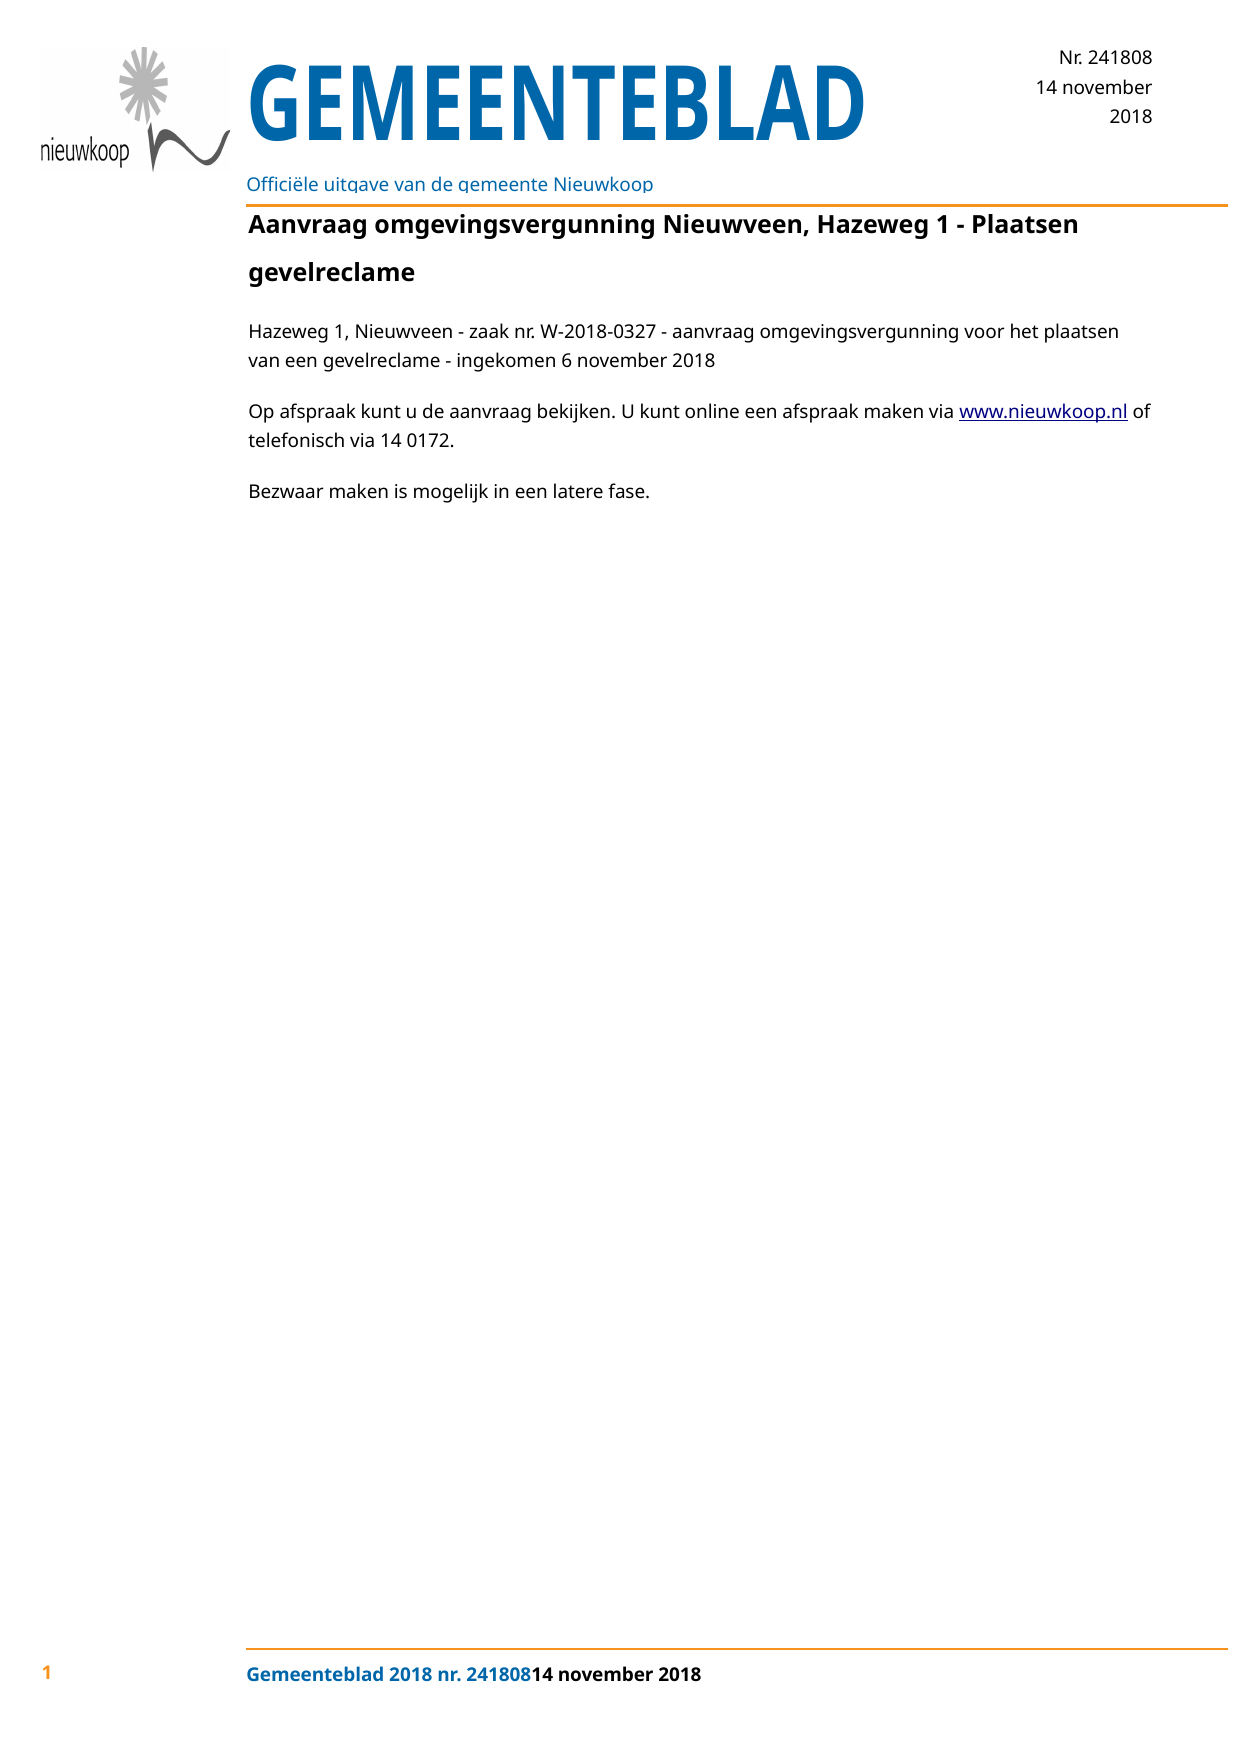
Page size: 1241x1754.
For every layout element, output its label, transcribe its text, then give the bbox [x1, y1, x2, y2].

text Bezwaar maken is mogelijk in een latere fase. [248, 478, 1152, 504]
text Hazeweg 1, Nieuwveen - zaak nr. W-2018-0327 - aanvraag omgevingsvergunning voor het plaatsen van een gevelreclame - ingekomen 6 november 2018 [248, 318, 1152, 373]
text Op afspraak kunt u de aanvraag bekijken. U kunt online een afspraak maken via www.nieuwkoop.nl of telefonisch via 14 0172. [248, 398, 1152, 453]
picture [41, 47, 231, 172]
text Aanvraag omgevingsvergunning Nieuwveen, Hazeweg 1 - Plaatsen gevelreclame [248, 207, 1152, 288]
